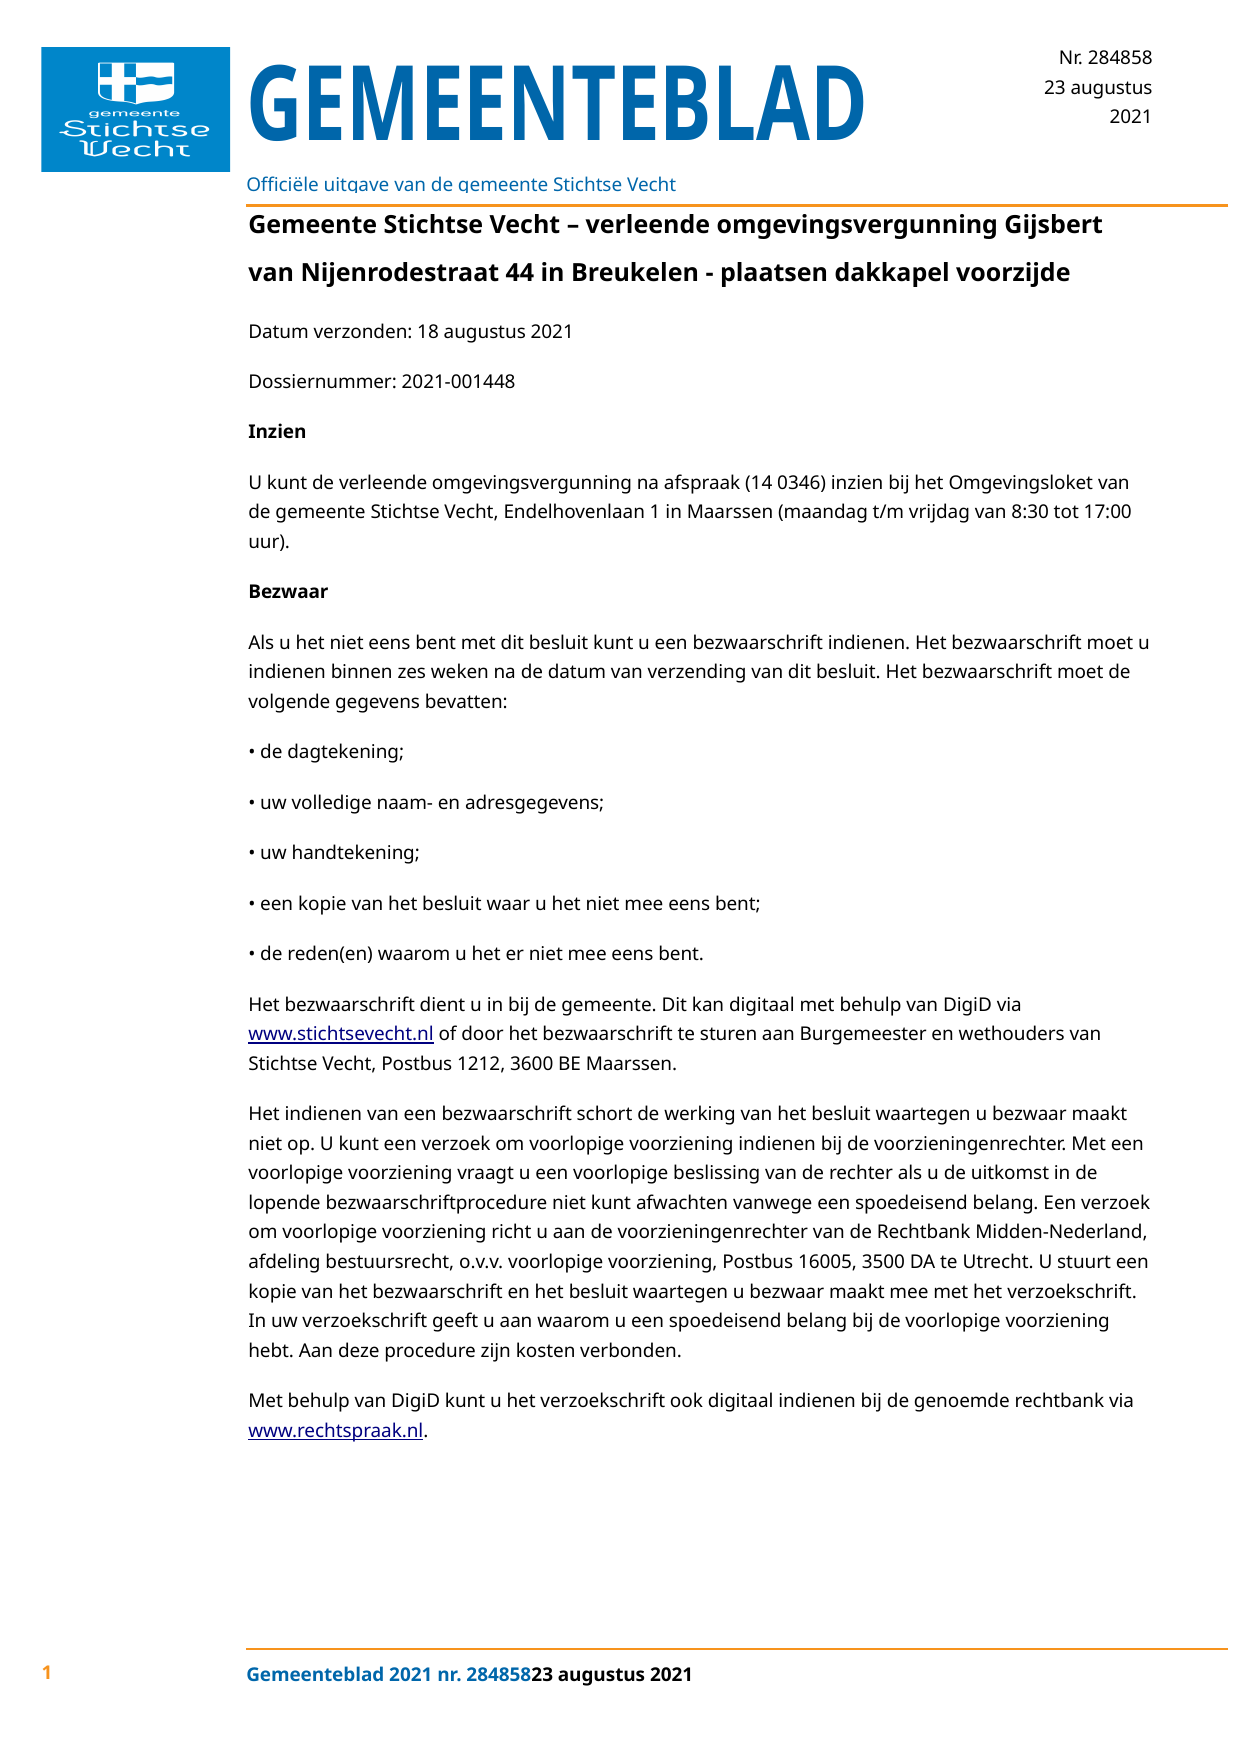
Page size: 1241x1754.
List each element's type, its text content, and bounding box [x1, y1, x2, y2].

text Datum verzonden: 18 augustus 2021 [248, 318, 1152, 344]
text U kunt de verleende omgevingsvergunning na afspraak (14 0346) inzien bij het Omgevingsloket van de gemeente Stichtse Vecht, Endelhovenlaan 1 in Maarssen (maandag t/m vrijdag van 8:30 tot 17:00 uur). [248, 469, 1152, 554]
text Gemeente Stichtse Vecht – verleende omgevingsvergunning Gijsbert van Nijenrodestraat 44 in Breukelen - plaatsen dakkapel voorzijde [248, 207, 1152, 288]
text • een kopie van het besluit waar u het niet mee eens bent; [248, 890, 1152, 916]
text Het bezwaarschrift dient u in bij de gemeente. Dit kan digitaal met behulp van DigiD via www.stichtsevecht.nl of door het bezwaarschrift te sturen aan Burgemeester en wethouders van Stichtse Vecht, Postbus 1212, 3600 BE Maarssen. [248, 991, 1152, 1076]
text Bezwaar [248, 579, 1152, 604]
text Dossiernummer: 2021-001448 [248, 368, 1152, 394]
picture [137, 63, 174, 103]
picture [99, 63, 135, 101]
text Als u het niet eens bent met dit besluit kunt u een bezwaarschrift indienen. Het bezwaarschrift moet u indienen binnen zes weken na de datum van verzending van dit besluit. Het bezwaarschrift moet de volgende gegevens bevatten: [248, 629, 1152, 714]
text • uw volledige naam- en adresgegevens; [248, 789, 1152, 815]
text • de reden(en) waarom u het er niet mee eens bent. [248, 940, 1152, 966]
text • de dagtekening; [248, 739, 1152, 764]
text Inzien [248, 419, 1152, 444]
text • uw handtekening; [248, 839, 1152, 865]
text Het indienen van een bezwaarschrift schort de werking van het besluit waartegen u bezwaar maakt niet op. U kunt een verzoek om voorlopige voorziening indienen bij de voorzieningenrechter. Met een voorlopige voorziening vraagt u een voorlopige beslissing van de rechter als u de uitkomst in de lopende bezwaarschriftprocedure niet kunt afwachten vanwege een spoedeisend belang. Een verzoek om voorlopige voorziening richt u aan de voorzieningenrechter van de Rechtbank Midden-Nederland, afdeling bestuursrecht, o.v.v. voorlopige voorziening, Postbus 16005, 3500 DA te Utrecht. U stuurt een kopie van het bezwaarschrift en het besluit waartegen u bezwaar maakt mee met het verzoekschrift. In uw verzoekschrift geeft u aan waarom u een spoedeisend belang bij de voorlopige voorziening hebt. Aan deze procedure zijn kosten verbonden. [248, 1100, 1152, 1363]
text Met behulp van DigiD kunt u het verzoekschrift ook digitaal indienen bij de genoemde rechtbank via www.rechtspraak.nl. [248, 1387, 1152, 1443]
